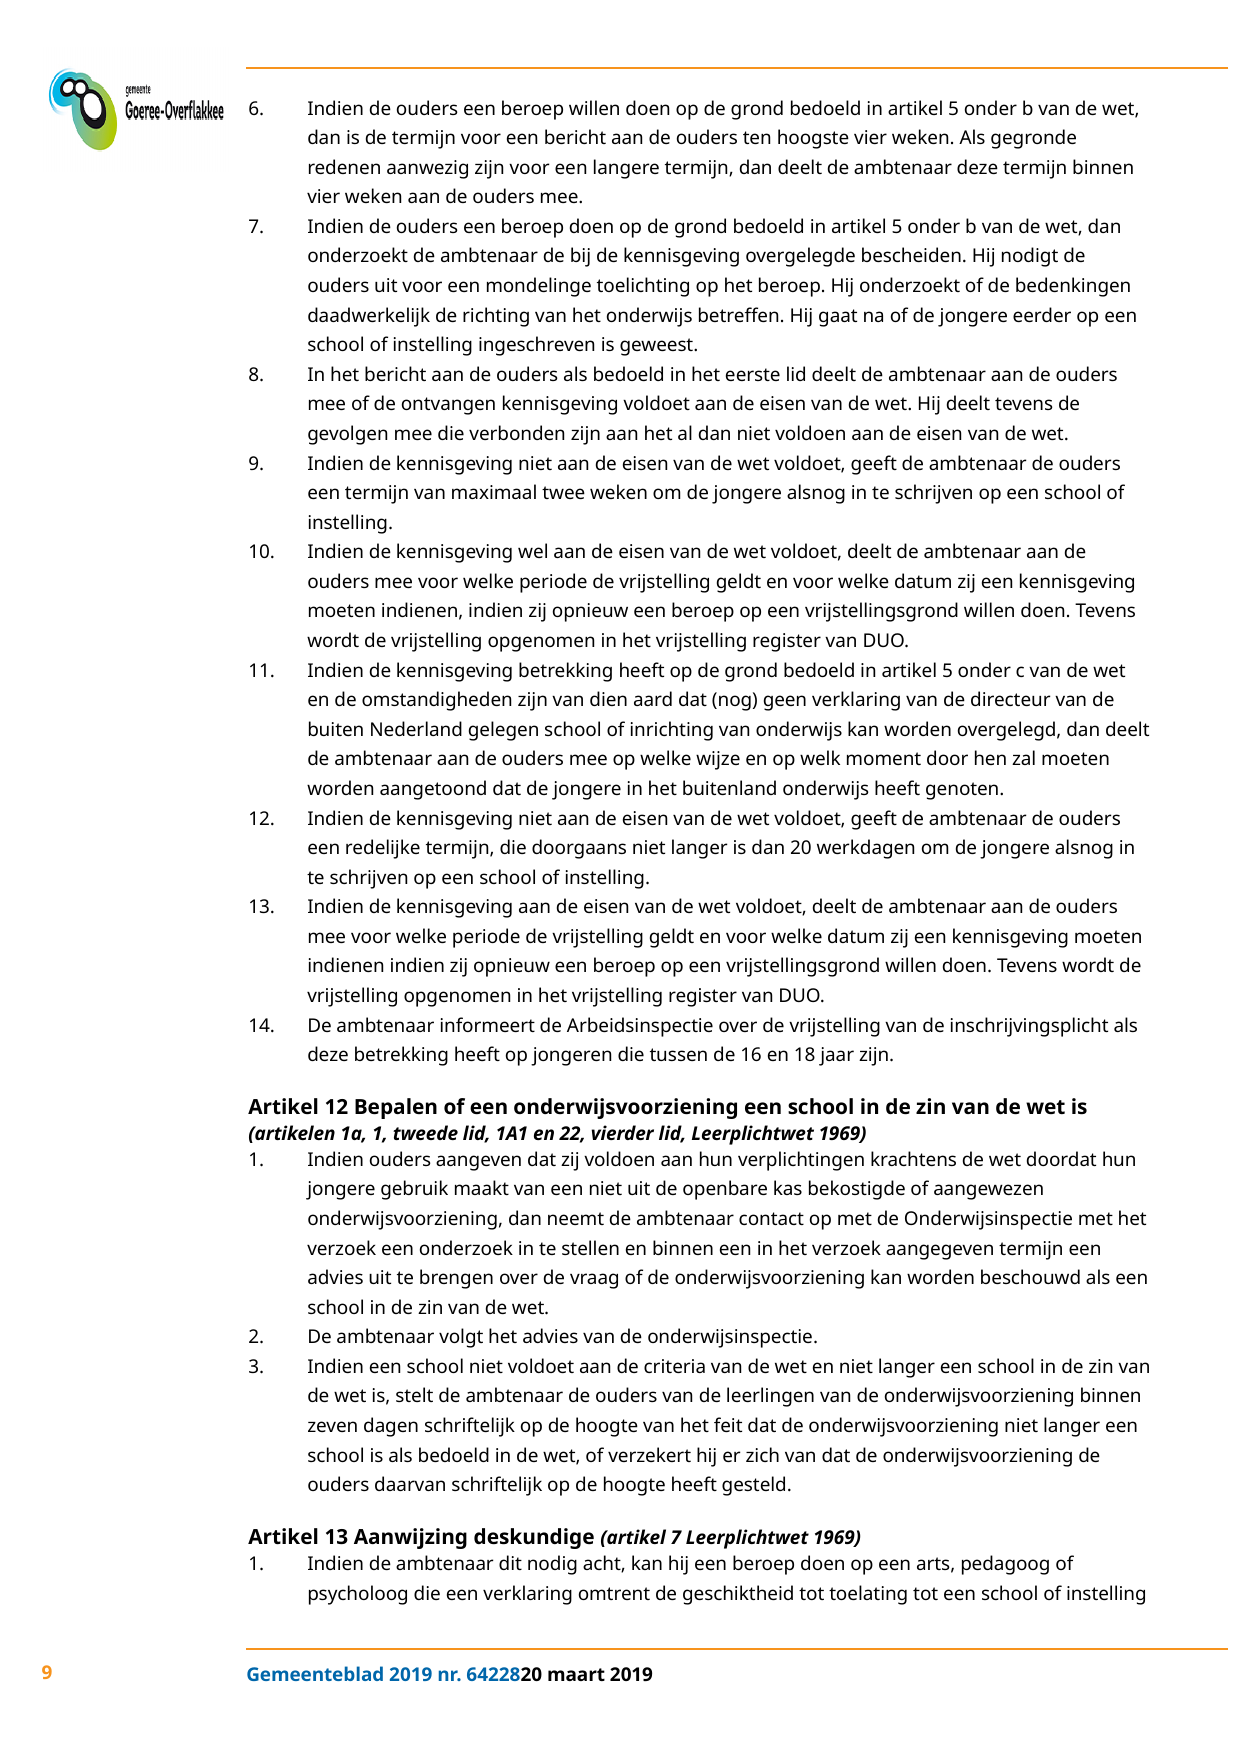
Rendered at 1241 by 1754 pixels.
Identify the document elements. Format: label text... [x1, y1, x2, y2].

list Indien de kennisgeving niet aan de eisen van de wet voldoet, geeft de ambtenaar de ouders een redelijke termijn, die doorgaans niet langer is dan 20 werkdagen om de jongere alsnog in te schrijven op een school of instelling. [248, 805, 1152, 890]
list De ambtenaar volgt het advies van de onderwijsinspectie. [248, 1323, 1152, 1349]
list De ambtenaar informeert de Arbeidsinspectie over de vrijstelling van de inschrijvingsplicht als deze betrekking heeft op jongeren die tussen de 16 en 18 jaar zijn. [248, 1012, 1152, 1067]
picture [41, 47, 231, 172]
list Indien de kennisgeving wel aan de eisen van de wet voldoet, deelt de ambtenaar aan de ouders mee voor welke periode de vrijstelling geldt en voor welke datum zij een kennisgeving moeten indienen, indien zij opnieuw een beroep op een vrijstellingsgrond willen doen. Tevens wordt de vrijstelling opgenomen in het vrijstelling register van DUO. [248, 538, 1152, 653]
list Indien de ouders een beroep doen op de grond bedoeld in artikel 5 onder b van de wet, dan onderzoekt de ambtenaar de bij de kennisgeving overgelegde bescheiden. Hij nodigt de ouders uit voor een mondelinge toelichting op het beroep. Hij onderzoekt of de bedenkingen daadwerkelijk de richting van het onderwijs betreffen. Hij gaat na of de jongere eerder op een school of instelling ingeschreven is geweest. [248, 213, 1152, 357]
list In het bericht aan de ouders als bedoeld in het eerste lid deelt de ambtenaar aan de ouders mee of de ontvangen kennisgeving voldoet aan de eisen van de wet. Hij deelt tevens de gevolgen mee die verbonden zijn aan het al dan niet voldoen aan de eisen van de wet. [248, 361, 1152, 446]
list Indien een school niet voldoet aan de criteria van de wet en niet langer een school in de zin van de wet is, stelt de ambtenaar de ouders van de leerlingen van de onderwijsvoorziening binnen zeven dagen schriftelijk op de hoogte van het feit dat de onderwijsvoorziening niet langer een school is als bedoeld in de wet, of verzekert hij er zich van dat de onderwijsvoorziening de ouders daarvan schriftelijk op de hoogte heeft gesteld. [248, 1353, 1152, 1497]
list Indien ouders aangeven dat zij voldoen aan hun verplichtingen krachtens de wet doordat hun jongere gebruik maakt van een niet uit de openbare kas bekostigde of aangewezen onderwijsvoorziening, dan neemt de ambtenaar contact op met de Onderwijsinspectie met het verzoek een onderzoek in te stellen en binnen een in het verzoek aangegeven termijn een advies uit te brengen over de vraag of de onderwijsvoorziening kan worden beschouwd als een school in de zin van de wet. [248, 1146, 1152, 1320]
list Indien de kennisgeving niet aan de eisen van de wet voldoet, geeft de ambtenaar de ouders een termijn van maximaal twee weken om de jongere alsnog in te schrijven op een school of instelling. [248, 450, 1152, 535]
list Indien de ambtenaar dit nodig acht, kan hij een beroep doen op een arts, pedagoog of psycholoog die een verklaring omtrent de geschiktheid tot toelating tot een school of instelling [248, 1550, 1152, 1606]
list Indien de kennisgeving aan de eisen van de wet voldoet, deelt de ambtenaar aan de ouders mee voor welke periode de vrijstelling geldt en voor welke datum zij een kennisgeving moeten indienen indien zij opnieuw een beroep op een vrijstellingsgrond willen doen. Tevens wordt de vrijstelling opgenomen in het vrijstelling register van DUO. [248, 893, 1152, 1008]
list Indien de ouders een beroep willen doen op de grond bedoeld in artikel 5 onder b van de wet, dan is de termijn voor een bericht aan de ouders ten hoogste vier weken. Als gegronde redenen aanwezig zijn voor een langere termijn, dan deelt de ambtenaar deze termijn binnen vier weken aan de ouders mee. [248, 95, 1152, 209]
list Indien de kennisgeving betrekking heeft op de grond bedoeld in artikel 5 onder c van de wet en de omstandigheden zijn van dien aard dat (nog) geen verklaring van de directeur van de buiten Nederland gelegen school of inrichting van onderwijs kan worden overgelegd, dan deelt de ambtenaar aan de ouders mee op welke wijze en op welk moment door hen zal moeten worden aangetoond dat de jongere in het buitenland onderwijs heeft genoten. [248, 657, 1152, 801]
text Artikel 13 Aanwijzing deskundige (artikel 7 Leerplichtwet 1969) [248, 1522, 1152, 1550]
text Artikel 12 Bepalen of een onderwijsvoorziening een school in de zin van de wet is (artikelen 1a, 1, tweede lid, 1A1 en 22, vierder lid, Leerplichtwet 1969) [248, 1092, 1152, 1146]
